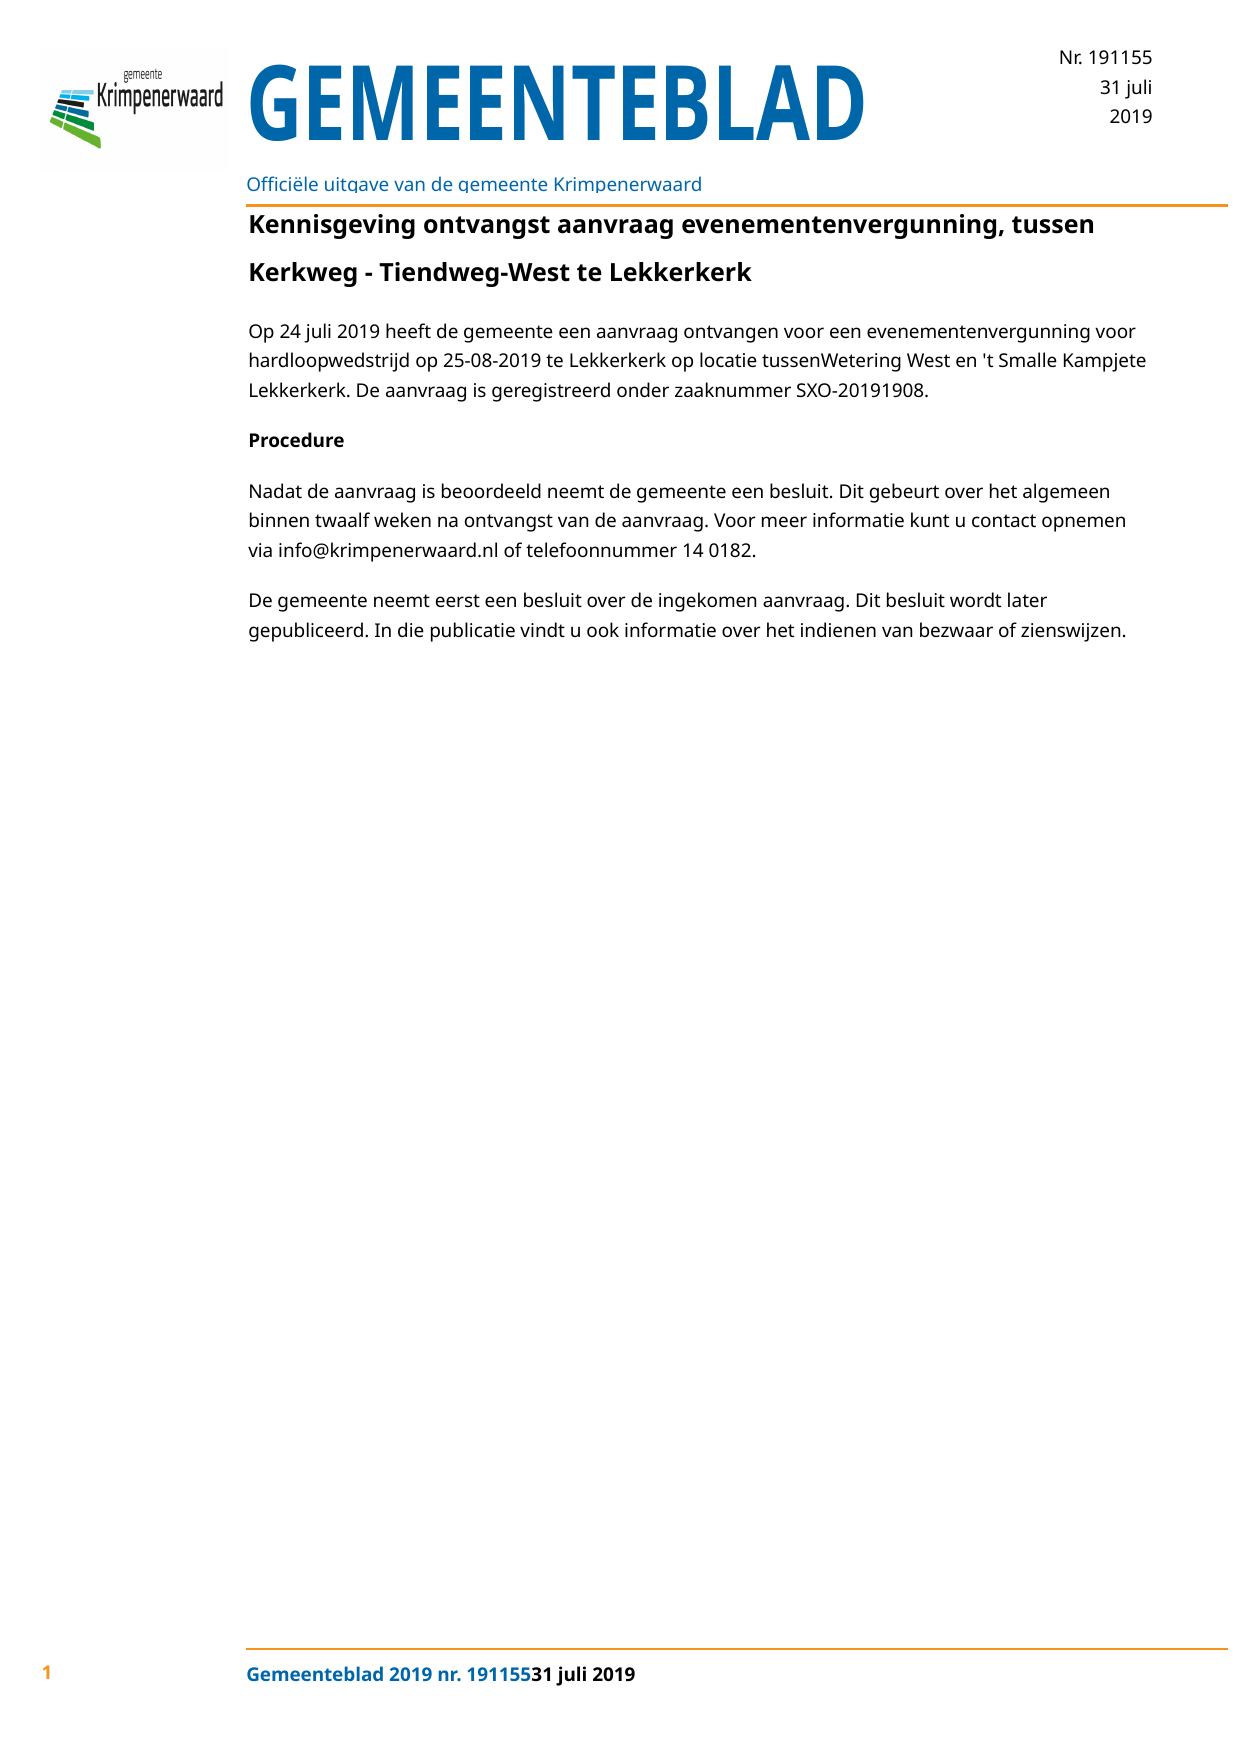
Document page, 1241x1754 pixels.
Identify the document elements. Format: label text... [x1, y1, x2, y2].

text Kennisgeving ontvangst aanvraag evenementenvergunning, tussen Kerkweg - Tiendweg-West te Lekkerkerk [248, 207, 1152, 288]
text Op 24 juli 2019 heeft de gemeente een aanvraag ontvangen voor een evenementenvergunning voor hardloopwedstrijd op 25-08-2019 te Lekkerkerk op locatie tussenWetering West en 't Smalle Kampjete Lekkerkerk. De aanvraag is geregistreerd onder zaaknummer SXO-20191908. [248, 318, 1152, 403]
picture [41, 47, 231, 172]
text Nadat de aanvraag is beoordeeld neemt de gemeente een besluit. Dit gebeurt over het algemeen binnen twaalf weken na ontvangst van de aanvraag. Voor meer informatie kunt u contact opnemen via info@krimpenerwaard.nl of telefoonnummer 14 0182. [248, 478, 1152, 563]
text De gemeente neemt eerst een besluit over de ingekomen aanvraag. Dit besluit wordt later gepubliceerd. In die publicatie vindt u ook informatie over het indienen van bezwaar of zienswijzen. [248, 587, 1152, 643]
text Procedure [248, 427, 1152, 453]
